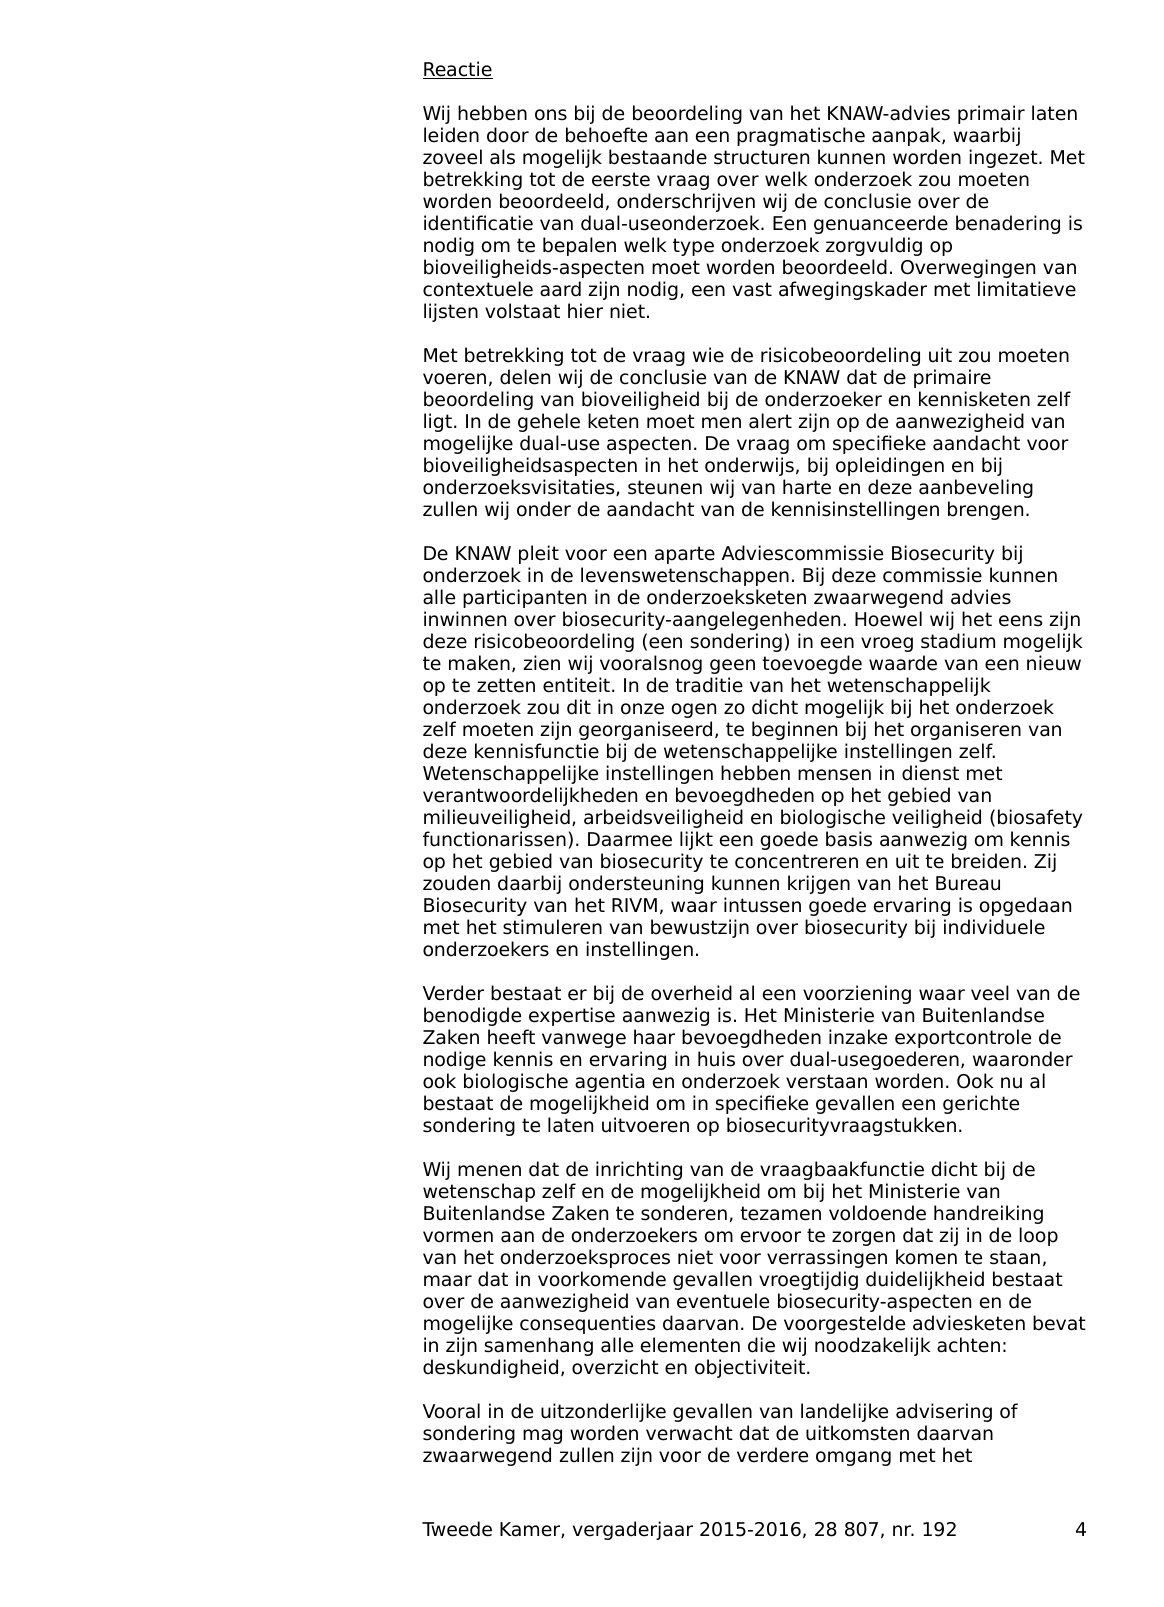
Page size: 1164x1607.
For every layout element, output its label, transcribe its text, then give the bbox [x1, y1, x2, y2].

text Vooral in de uitzonderlijke gevallen van landelijke advisering of sondering mag worden verwacht dat de uitkomsten daarvan zwaarwegend zullen zijn voor de verdere omgang met het [422, 1401, 1087, 1467]
text De KNAW pleit voor een aparte Adviescommissie Biosecurity bij onderzoek in de levenswetenschappen. Bij deze commissie kunnen alle participanten in de onderzoeksketen zwaarwegend advies inwinnen over biosecurity-aangelegenheden. Hoewel wij het eens zijn deze risicobeoordeling (een sondering) in een vroeg stadium mogelijk te maken, zien wij vooralsnog geen toevoegde waarde van een nieuw op te zetten entiteit. In de traditie van het wetenschappelijk onderzoek zou dit in onze ogen zo dicht mogelijk bij het onderzoek zelf moeten zijn georganiseerd, te beginnen bij het organiseren van deze kennisfunctie bij de wetenschappelijke instellingen zelf. Wetenschappelijke instellingen hebben mensen in dienst met verantwoordelijkheden en bevoegdheden op het gebied van milieuveiligheid, arbeidsveiligheid en biologische veiligheid (biosafety functionarissen). Daarmee lijkt een goede basis aanwezig om kennis op het gebied van biosecurity te concentreren en uit te breiden. Zij zouden daarbij ondersteuning kunnen krijgen van het Bureau Biosecurity van het RIVM, waar intussen goede ervaring is opgedaan met het stimuleren van bewustzijn over biosecurity bij individuele onderzoekers en instellingen. [422, 543, 1087, 961]
text Wij menen dat de inrichting van de vraagbaakfunctie dicht bij de wetenschap zelf en de mogelijkheid om bij het Ministerie van Buitenlandse Zaken te sonderen, tezamen voldoende handreiking vormen aan de onderzoekers om ervoor te zorgen dat zij in de loop van het onderzoeksproces niet voor verrassingen komen te staan, maar dat in voorkomende gevallen vroegtijdig duidelijkheid bestaat over de aanwezigheid van eventuele biosecurity-aspecten en de mogelijke consequenties daarvan. De voorgestelde adviesketen bevat in zijn samenhang alle elementen die wij noodzakelijk achten: deskundigheid, overzicht en objectiviteit. [422, 1159, 1087, 1379]
text Verder bestaat er bij de overheid al een voorziening waar veel van de benodigde expertise aanwezig is. Het Ministerie van Buitenlandse Zaken heeft vanwege haar bevoegdheden inzake exportcontrole de nodige kennis en ervaring in huis over dual-usegoederen, waaronder ook biologische agentia en onderzoek verstaan worden. Ook nu al bestaat de mogelijkheid om in specifieke gevallen een gerichte sondering te laten uitvoeren op biosecurityvraagstukken. [422, 983, 1087, 1137]
subtitle Reactie [422, 59, 1087, 81]
text Met betrekking tot de vraag wie de risicobeoordeling uit zou moeten voeren, delen wij de conclusie van de KNAW dat de primaire beoordeling van bioveiligheid bij de onderzoeker en kennisketen zelf ligt. In de gehele keten moet men alert zijn op de aanwezigheid van mogelijke dual-use aspecten. De vraag om specifieke aandacht voor bioveiligheidsaspecten in het onderwijs, bij opleidingen en bij onderzoeksvisitaties, steunen wij van harte en deze aanbeveling zullen wij onder de aandacht van de kennisinstellingen brengen. [422, 345, 1087, 521]
text Wij hebben ons bij de beoordeling van het KNAW-advies primair laten leiden door de behoefte aan een pragmatische aanpak, waarbij zoveel als mogelijk bestaande structuren kunnen worden ingezet. Met betrekking tot de eerste vraag over welk onderzoek zou moeten worden beoordeeld, onderschrijven wij de conclusie over de identificatie van dual-useonderzoek. Een genuanceerde benadering is nodig om te bepalen welk type onderzoek zorgvuldig op bioveiligheids-aspecten moet worden beoordeeld. Overwegingen van contextuele aard zijn nodig, een vast afwegingskader met limitatieve lijsten volstaat hier niet. [422, 103, 1087, 323]
